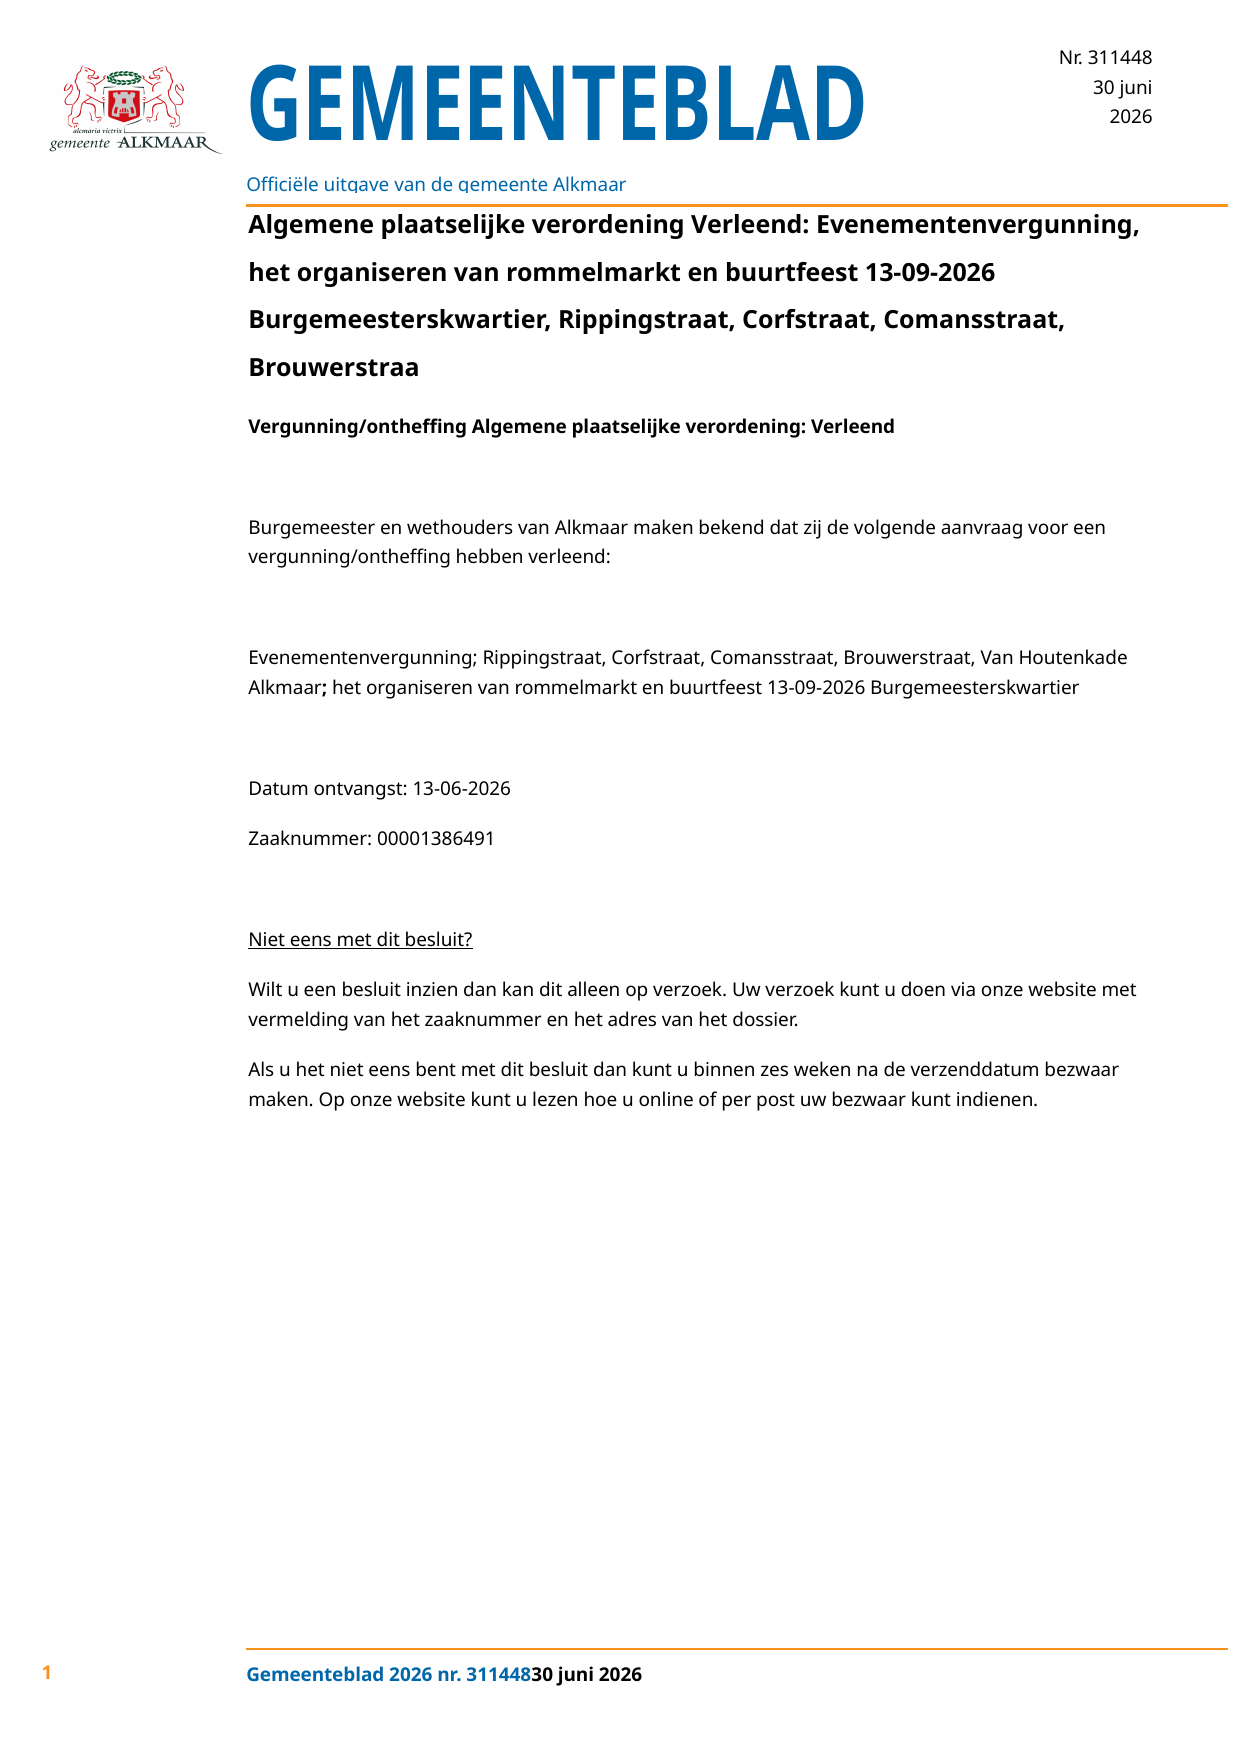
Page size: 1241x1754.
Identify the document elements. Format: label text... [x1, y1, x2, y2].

text Vergunning/ontheffing Algemene plaatselijke verordening: Verleend [248, 413, 1152, 439]
text Algemene plaatselijke verordening Verleend: Evenementenvergunning, het organiseren van rommelmarkt en buurtfeest 13-09-2026 Burgemeesterskwartier, Rippingstraat, Corfstraat, Comansstraat, Brouwerstraa [248, 207, 1152, 384]
text Wilt u een besluit inzien dan kan dit alleen op verzoek. Uw verzoek kunt u doen via onze website met vermelding van het zaaknummer en het adres van het dossier. [248, 976, 1152, 1032]
text Datum ontvangst: 13-06-2026 [248, 775, 1152, 801]
text Burgemeester en wethouders van Alkmaar maken bekend dat zij de volgende aanvraag voor een vergunning/ontheffing hebben verleend: [248, 514, 1152, 569]
text Niet eens met dit besluit? [248, 926, 1152, 952]
picture [41, 47, 231, 172]
text Als u het niet eens bent met dit besluit dan kunt u binnen zes weken na de verzenddatum bezwaar maken. Op onze website kunt u lezen hoe u online of per post uw bezwaar kunt indienen. [248, 1056, 1152, 1112]
text Zaaknummer: 00001386491 [248, 825, 1152, 851]
text Evenementenvergunning; Rippingstraat, Corfstraat, Comansstraat, Brouwerstraat, Van Houtenkade Alkmaar; het organiseren van rommelmarkt en buurtfeest 13-09-2026 Burgemeesterskwartier [248, 644, 1152, 700]
